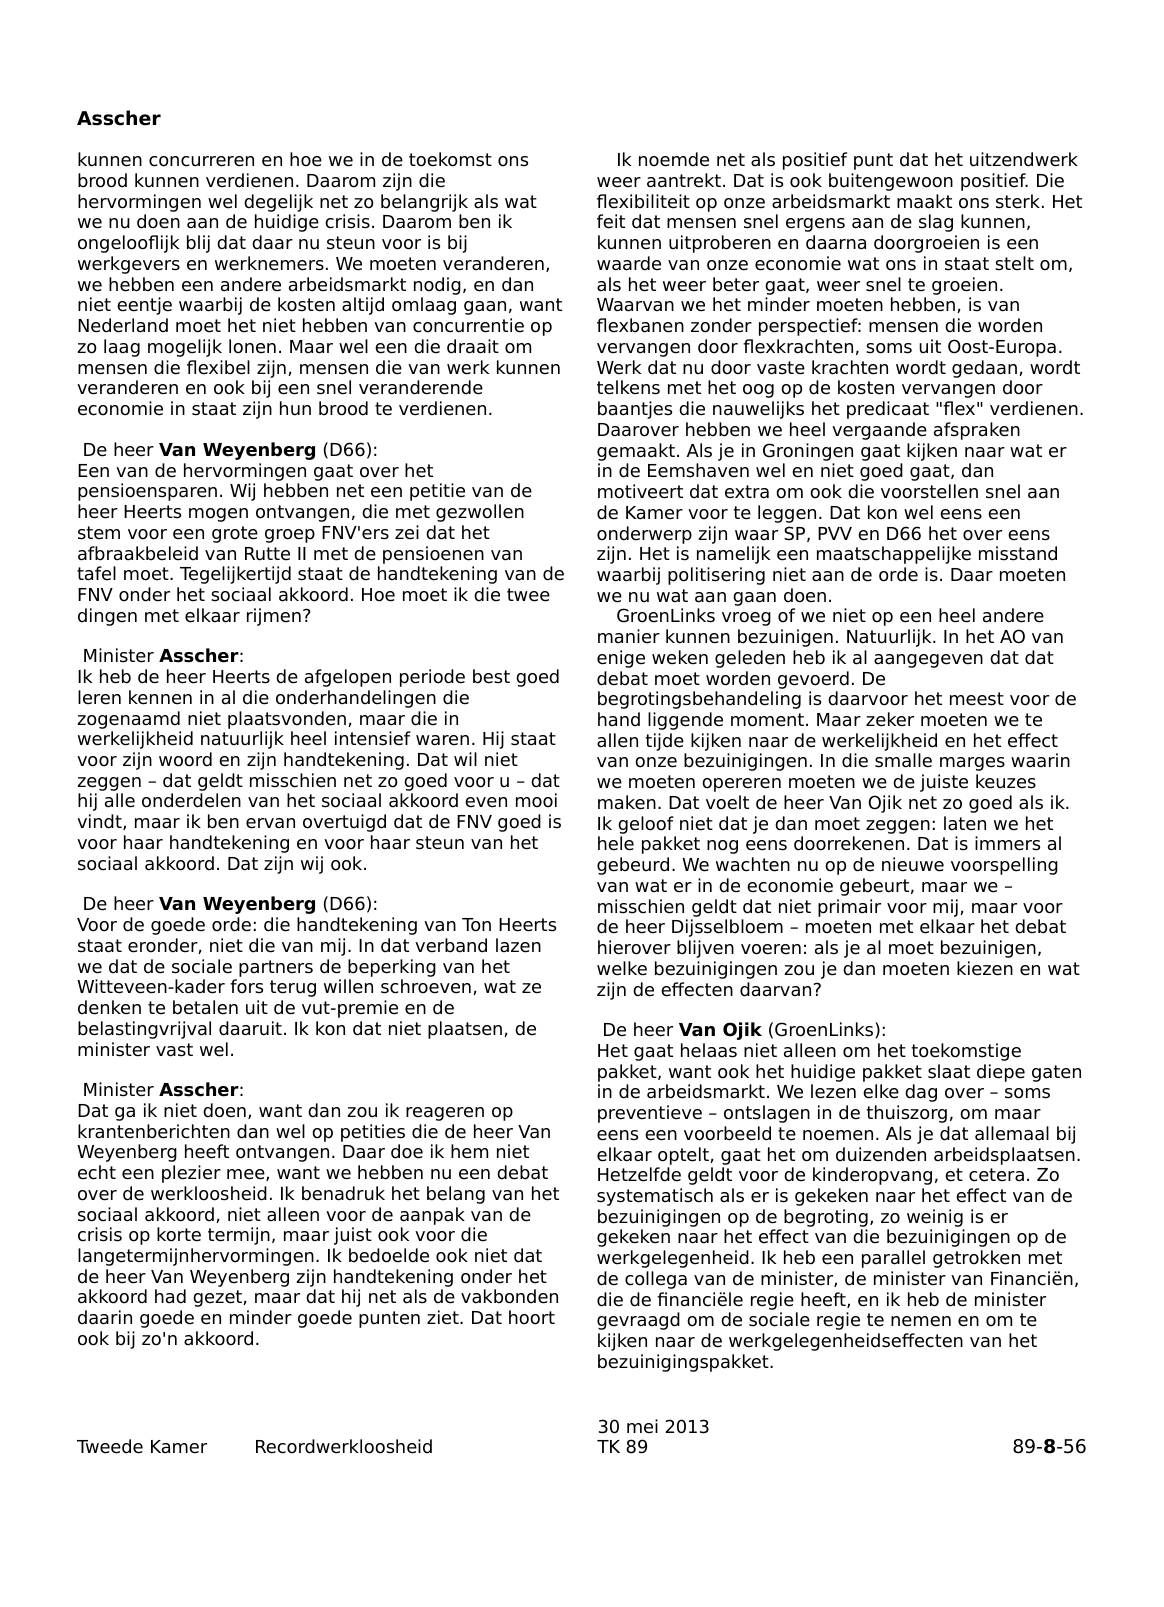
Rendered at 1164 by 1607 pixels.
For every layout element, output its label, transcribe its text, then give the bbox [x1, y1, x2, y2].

text Minister Asscher: [77, 646, 567, 667]
text De heer Van Ojik (GroenLinks): [596, 1020, 1087, 1041]
text Ik noemde net als positief punt dat het uitzendwerk weer aantrekt. Dat is ook buitengewoon positief. Die flexibiliteit op onze arbeidsmarkt maakt ons sterk. Het feit dat mensen snel ergens aan de slag kunnen, kunnen uitproberen en daarna doorgroeien is een waarde van onze economie wat ons in staat stelt om, als het weer beter gaat, weer snel te groeien. Waarvan we het minder moeten hebben, is van flexbanen zonder perspectief: mensen die worden vervangen door flexkrachten, soms uit Oost-Europa. Werk dat nu door vaste krachten wordt gedaan, wordt telkens met het oog op de kosten vervangen door baantjes die nauwelijks het predicaat "flex" verdienen. Daarover hebben we heel vergaande afspraken gemaakt. Als je in Groningen gaat kijken naar wat er in de Eemshaven wel en niet goed gaat, dan motiveert dat extra om ook die voorstellen snel aan de Kamer voor te leggen. Dat kon wel eens een onderwerp zijn waar SP, PVV en D66 het over eens zijn. Het is namelijk een maatschappelijke misstand waarbij politisering niet aan de orde is. Daar moeten we nu wat aan gaan doen. [596, 150, 1087, 606]
text Het gaat helaas niet alleen om het toekomstige pakket, want ook het huidige pakket slaat diepe gaten in de arbeidsmarkt. We lezen elke dag over – soms preventieve – ontslagen in de thuiszorg, om maar eens een voorbeeld te noemen. Als je dat allemaal bij elkaar optelt, gaat het om duizenden arbeidsplaatsen. Hetzelfde geldt voor de kinderopvang, et cetera. Zo systematisch als er is gekeken naar het effect van de bezuinigingen op de begroting, zo weinig is er gekeken naar het effect van die bezuinigingen op de werkgelegenheid. Ik heb een parallel getrokken met de collega van de minister, de minister van Financiën, die de financiële regie heeft, en ik heb de minister gevraagd om de sociale regie te nemen en om te kijken naar de werkgelegenheidseffecten van het bezuinigingspakket. [596, 1041, 1087, 1372]
text De heer Van Weyenberg (D66): [77, 894, 567, 915]
text Ik heb de heer Heerts de afgelopen periode best goed leren kennen in al die onderhandelingen die zogenaamd niet plaatsvonden, maar die in werkelijkheid natuurlijk heel intensief waren. Hij staat voor zijn woord en zijn handtekening. Dat wil niet zeggen – dat geldt misschien net zo goed voor u – dat hij alle onderdelen van het sociaal akkoord even mooi vindt, maar ik ben ervan overtuigd dat de FNV goed is voor haar handtekening en voor haar steun van het sociaal akkoord. Dat zijn wij ook. [77, 667, 567, 874]
text Voor de goede orde: die handtekening van Ton Heerts staat eronder, niet die van mij. In dat verband lazen we dat de sociale partners de beperking van het Witteveen-kader fors terug willen schroeven, wat ze denken te betalen uit de vut-premie en de belastingvrijval daaruit. Ik kon dat niet plaatsen, de minister vast wel. [77, 915, 567, 1060]
text De heer Van Weyenberg (D66): [77, 440, 567, 460]
text Minister Asscher: [77, 1080, 567, 1101]
text Een van de hervormingen gaat over het pensioensparen. Wij hebben net een petitie van de heer Heerts mogen ontvangen, die met gezwollen stem voor een grote groep FNV'ers zei dat het afbraakbeleid van Rutte II met de pensioenen van tafel moet. Tegelijkertijd staat de handtekening van de FNV onder het sociaal akkoord. Hoe moet ik die twee dingen met elkaar rijmen? [77, 460, 567, 626]
text Dat ga ik niet doen, want dan zou ik reageren op krantenberichten dan wel op petities die de heer Van Weyenberg heeft ontvangen. Daar doe ik hem niet echt een plezier mee, want we hebben nu een debat over de werkloosheid. Ik benadruk het belang van het sociaal akkoord, niet alleen voor de aanpak van de crisis op korte termijn, maar juist ook voor die langetermijnhervormingen. Ik bedoelde ook niet dat de heer Van Weyenberg zijn handtekening onder het akkoord had gezet, maar dat hij net als de vakbonden daarin goede en minder goede punten ziet. Dat hoort ook bij zo'n akkoord. [77, 1101, 567, 1349]
text GroenLinks vroeg of we niet op een heel andere manier kunnen bezuinigen. Natuurlijk. In het AO van enige weken geleden heb ik al aangegeven dat dat debat moet worden gevoerd. De begrotingsbehandeling is daarvoor het meest voor de hand liggende moment. Maar zeker moeten we te allen tijde kijken naar de werkelijkheid en het effect van onze bezuinigingen. In die smalle marges waarin we moeten opereren moeten we de juiste keuzes maken. Dat voelt de heer Van Ojik net zo goed als ik. Ik geloof niet dat je dan moet zeggen: laten we het hele pakket nog eens doorrekenen. Dat is immers al gebeurd. We wachten nu op de nieuwe voorspelling van wat er in de economie gebeurt, maar we – misschien geldt dat niet primair voor mij, maar voor de heer Dijsselbloem – moeten met elkaar het debat hierover blijven voeren: als je al moet bezuinigen, welke bezuinigingen zou je dan moeten kiezen en wat zijn de effecten daarvan? [596, 606, 1087, 1000]
text kunnen concurreren en hoe we in de toekomst ons brood kunnen verdienen. Daarom zijn die hervormingen wel degelijk net zo belangrijk als wat we nu doen aan de huidige crisis. Daarom ben ik ongelooflijk blij dat daar nu steun voor is bij werkgevers en werknemers. We moeten veranderen, we hebben een andere arbeidsmarkt nodig, en dan niet eentje waarbij de kosten altijd omlaag gaan, want Nederland moet het niet hebben van concurrentie op zo laag mogelijk lonen. Maar wel een die draait om mensen die flexibel zijn, mensen die van werk kunnen veranderen en ook bij een snel veranderende economie in staat zijn hun brood te verdienen. [77, 150, 567, 420]
